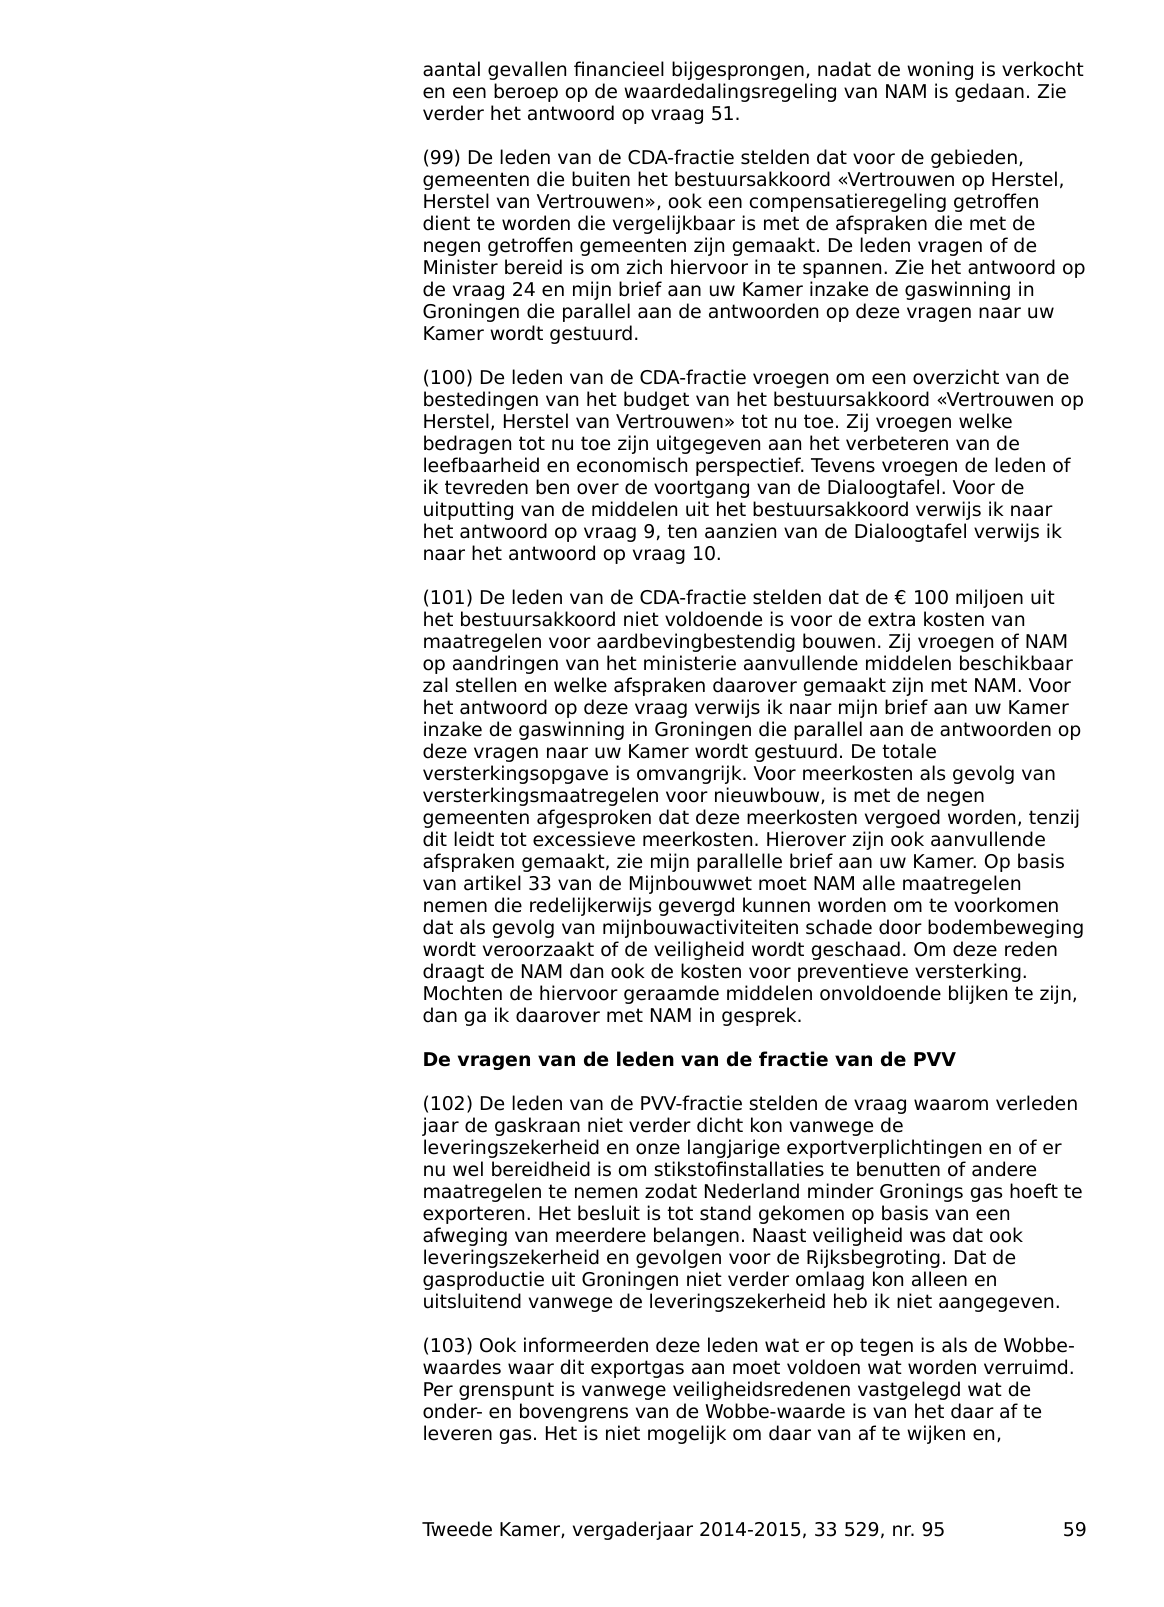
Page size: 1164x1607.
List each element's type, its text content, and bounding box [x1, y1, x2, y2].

text (100) De leden van de CDA-fractie vroegen om een overzicht van de bestedingen van het budget van het bestuursakkoord «Vertrouwen op Herstel, Herstel van Vertrouwen» tot nu toe. Zij vroegen welke bedragen tot nu toe zijn uitgegeven aan het verbeteren van de leefbaarheid en economisch perspectief. Tevens vroegen de leden of ik tevreden ben over de voortgang van de Dialoogtafel. Voor de uitputting van de middelen uit het bestuursakkoord verwijs ik naar het antwoord op vraag 9, ten aanzien van de Dialoogtafel verwijs ik naar het antwoord op vraag 10. [422, 367, 1087, 565]
subtitle De vragen van de leden van de fractie van de PVV [422, 1049, 1087, 1071]
text (101) De leden van de CDA-fractie stelden dat de € 100 miljoen uit het bestuursakkoord niet voldoende is voor de extra kosten van maatregelen voor aardbevingbestendig bouwen. Zij vroegen of NAM op aandringen van het ministerie aanvullende middelen beschikbaar zal stellen en welke afspraken daarover gemaakt zijn met NAM. Voor het antwoord op deze vraag verwijs ik naar mijn brief aan uw Kamer inzake de gaswinning in Groningen die parallel aan de antwoorden op deze vragen naar uw Kamer wordt gestuurd. De totale versterkingsopgave is omvangrijk. Voor meerkosten als gevolg van versterkingsmaatregelen voor nieuwbouw, is met de negen gemeenten afgesproken dat deze meerkosten vergoed worden, tenzij dit leidt tot excessieve meerkosten. Hierover zijn ook aanvullende afspraken gemaakt, zie mijn parallelle brief aan uw Kamer. Op basis van artikel 33 van de Mijnbouwwet moet NAM alle maatregelen nemen die redelijkerwijs gevergd kunnen worden om te voorkomen dat als gevolg van mijnbouwactiviteiten schade door bodembeweging wordt veroorzaakt of de veiligheid wordt geschaad. Om deze reden draagt de NAM dan ook de kosten voor preventieve versterking. Mochten de hiervoor geraamde middelen onvoldoende blijken te zijn, dan ga ik daarover met NAM in gesprek. [422, 587, 1087, 1027]
text aantal gevallen financieel bijgesprongen, nadat de woning is verkocht en een beroep op de waardedalingsregeling van NAM is gedaan. Zie verder het antwoord op vraag 51. [422, 59, 1087, 125]
text (102) De leden van de PVV-fractie stelden de vraag waarom verleden jaar de gaskraan niet verder dicht kon vanwege de leveringszekerheid en onze langjarige exportverplichtingen en of er nu wel bereidheid is om stikstofinstallaties te benutten of andere maatregelen te nemen zodat Nederland minder Gronings gas hoeft te exporteren. Het besluit is tot stand gekomen op basis van een afweging van meerdere belangen. Naast veiligheid was dat ook leveringszekerheid en gevolgen voor de Rijksbegroting. Dat de gasproductie uit Groningen niet verder omlaag kon alleen en uitsluitend vanwege de leveringszekerheid heb ik niet aangegeven. [422, 1093, 1087, 1313]
text (99) De leden van de CDA-fractie stelden dat voor de gebieden, gemeenten die buiten het bestuursakkoord «Vertrouwen op Herstel, Herstel van Vertrouwen», ook een compensatieregeling getroffen dient te worden die vergelijkbaar is met de afspraken die met de negen getroffen gemeenten zijn gemaakt. De leden vragen of de Minister bereid is om zich hiervoor in te spannen. Zie het antwoord op de vraag 24 en mijn brief aan uw Kamer inzake de gaswinning in Groningen die parallel aan de antwoorden op deze vragen naar uw Kamer wordt gestuurd. [422, 147, 1087, 345]
text (103) Ook informeerden deze leden wat er op tegen is als de Wobbe-waardes waar dit exportgas aan moet voldoen wat worden verruimd. Per grenspunt is vanwege veiligheidsredenen vastgelegd wat de onder- en bovengrens van de Wobbe-waarde is van het daar af te leveren gas. Het is niet mogelijk om daar van af te wijken en, [422, 1335, 1087, 1445]
